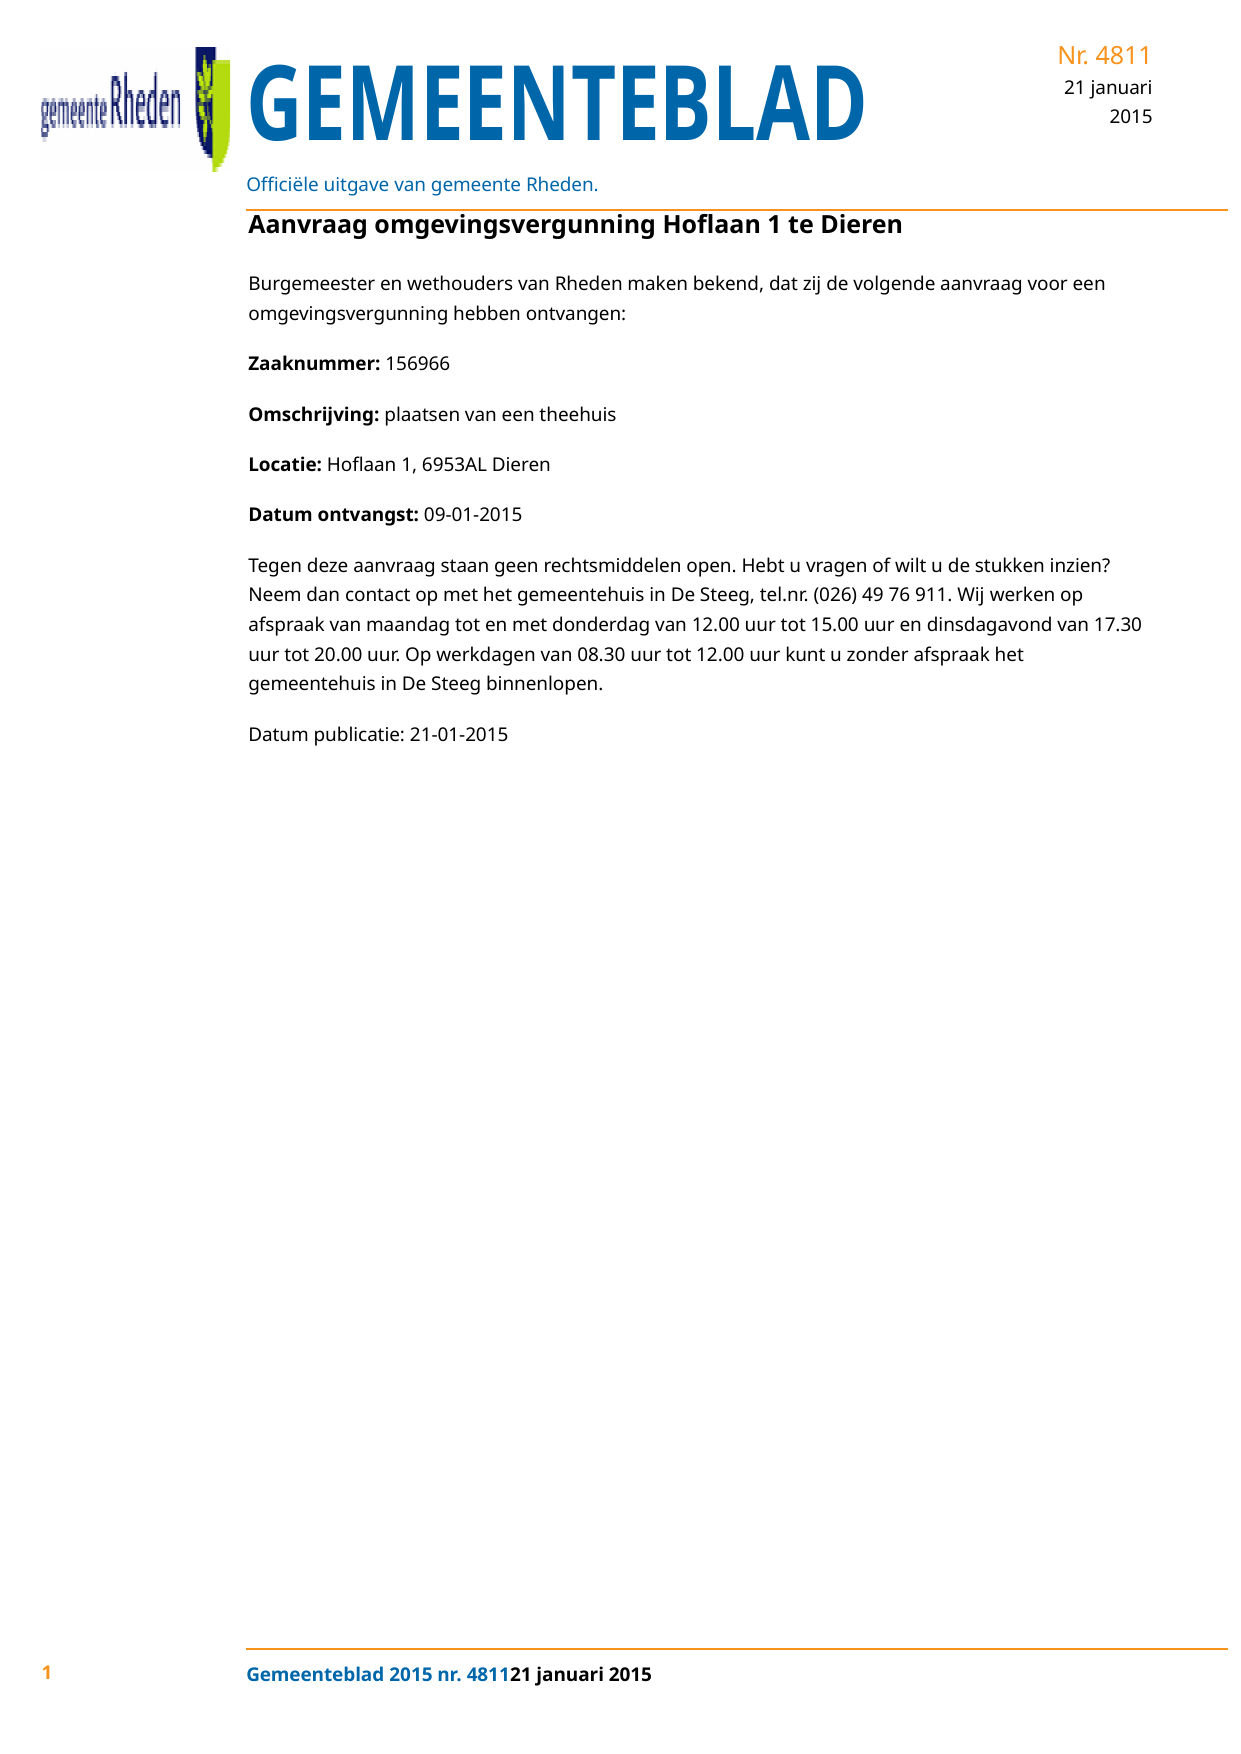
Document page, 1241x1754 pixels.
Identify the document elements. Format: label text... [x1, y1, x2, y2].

text Omschrijving: plaatsen van een theehuis [248, 401, 1152, 426]
text Tegen deze aanvraag staan geen rechtsmiddelen open. Hebt u vragen of wilt u de stukken inzien? Neem dan contact op met het gemeentehuis in De Steeg, tel.nr. (026) 49 76 911. Wij werken op afspraak van maandag tot en met donderdag van 12.00 uur tot 15.00 uur en dinsdagavond van 17.30 uur tot 20.00 uur. Op werkdagen van 08.30 uur tot 12.00 uur kunt u zonder afspraak het gemeentehuis in De Steeg binnenlopen. [248, 552, 1152, 696]
text Zaaknummer: 156966 [248, 350, 1152, 376]
text Aanvraag omgevingsvergunning Hoflaan 1 te Dieren [248, 211, 1152, 241]
text Burgemeester en wethouders van Rheden maken bekend, dat zij de volgende aanvraag voor een omgevingsvergunning hebben ontvangen: [248, 270, 1152, 326]
picture [41, 47, 231, 172]
text Locatie: Hoflaan 1, 6953AL Dieren [248, 451, 1152, 477]
text Datum ontvangst: 09-01-2015 [248, 502, 1152, 527]
text Datum publicatie: 21-01-2015 [248, 721, 1152, 746]
